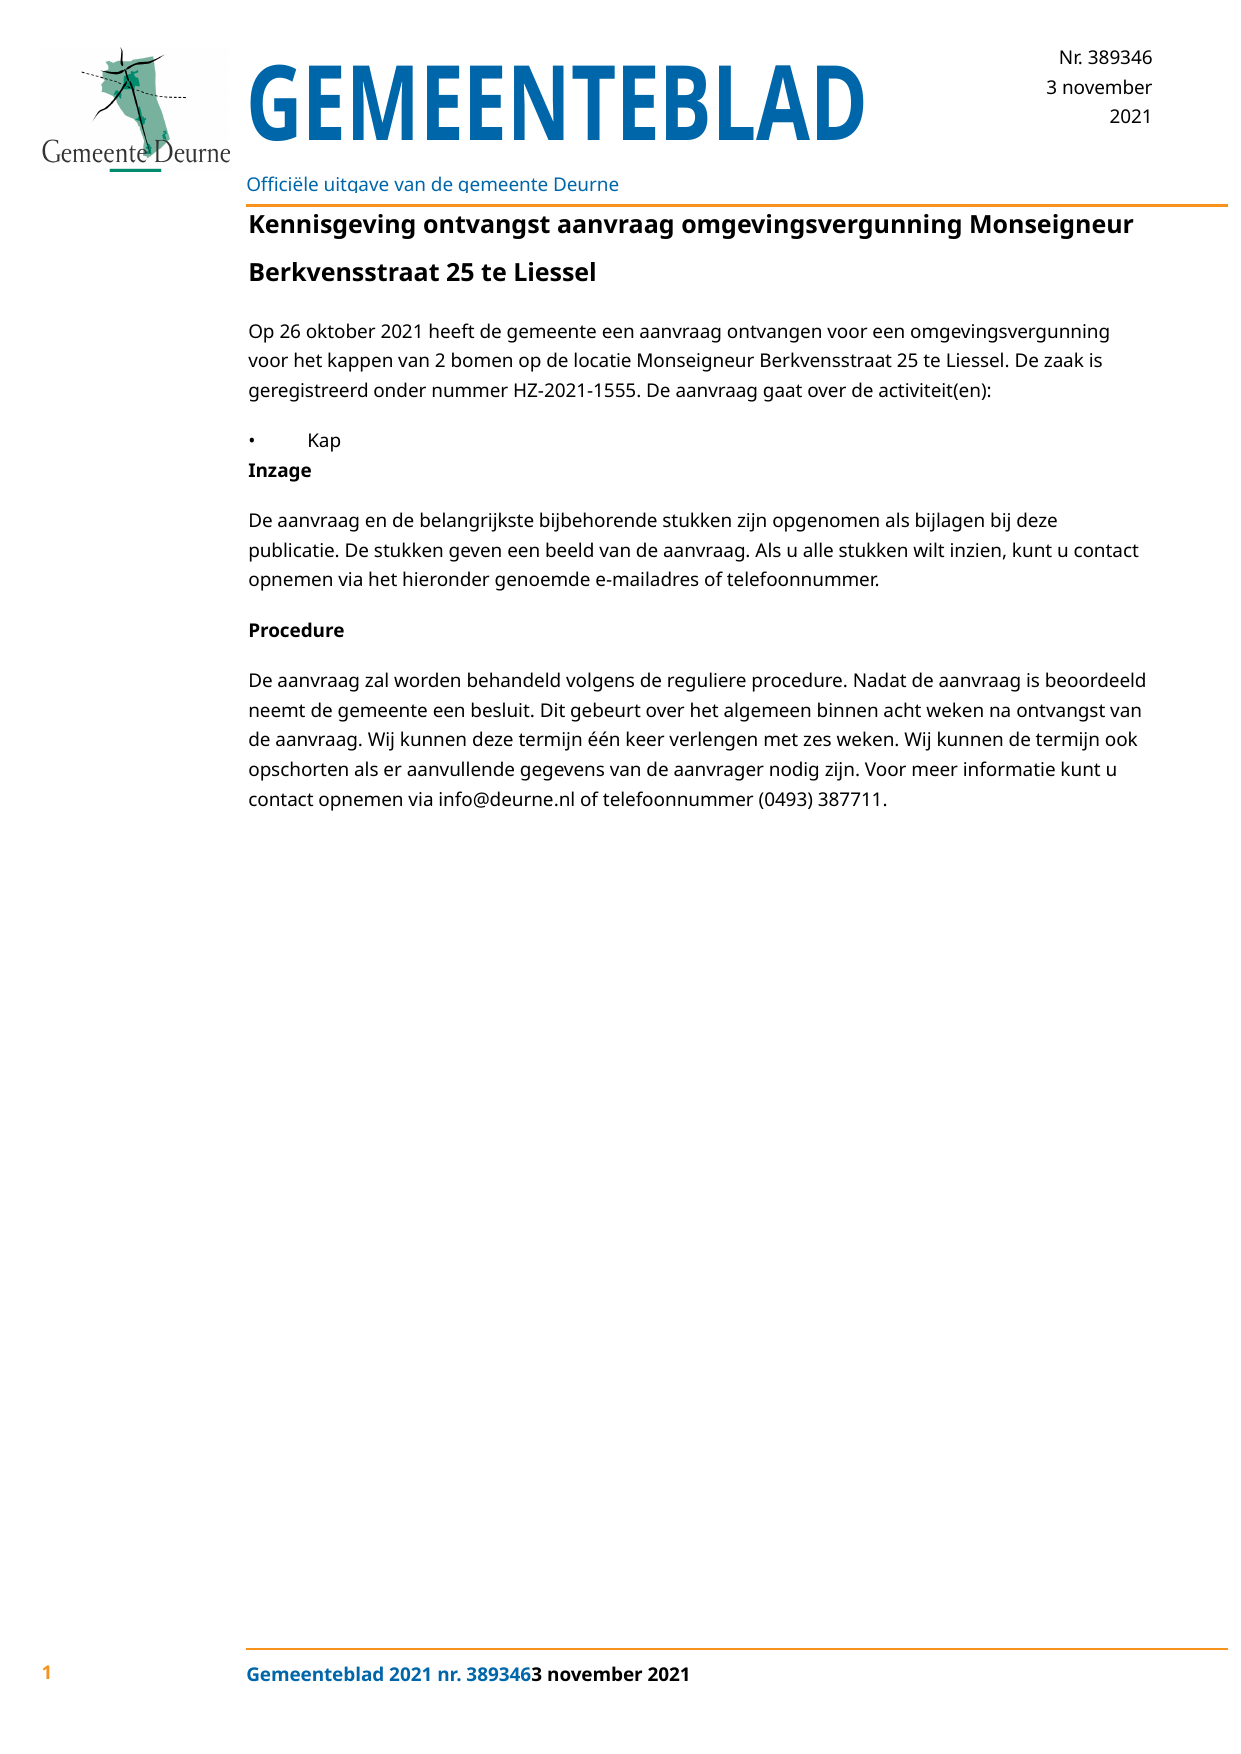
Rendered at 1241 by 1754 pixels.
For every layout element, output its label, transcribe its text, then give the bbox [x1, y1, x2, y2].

text Kennisgeving ontvangst aanvraag omgevingsvergunning Monseigneur Berkvensstraat 25 te Liessel [248, 207, 1152, 288]
text Inzage [248, 457, 1152, 483]
text De aanvraag en de belangrijkste bijbehorende stukken zijn opgenomen als bijlagen bij deze publicatie. De stukken geven een beeld van de aanvraag. Als u alle stukken wilt inzien, kunt u contact opnemen via het hieronder genoemde e-mailadres of telefoonnummer. [248, 507, 1152, 592]
picture [41, 47, 231, 172]
text Procedure [248, 617, 1152, 643]
text De aanvraag zal worden behandeld volgens de reguliere procedure. Nadat de aanvraag is beoordeeld neemt de gemeente een besluit. Dit gebeurt over het algemeen binnen acht weken na ontvangst van de aanvraag. Wij kunnen deze termijn één keer verlengen met zes weken. Wij kunnen de termijn ook opschorten als er aanvullende gegevens van de aanvrager nodig zijn. Voor meer informatie kunt u contact opnemen via info@deurne.nl of telefoonnummer (0493) 387711. [248, 667, 1152, 812]
list Kap [248, 427, 1152, 453]
text Op 26 oktober 2021 heeft de gemeente een aanvraag ontvangen voor een omgevingsvergunning voor het kappen van 2 bomen op de locatie Monseigneur Berkvensstraat 25 te Liessel. De zaak is geregistreerd onder nummer HZ-2021-1555. De aanvraag gaat over de activiteit(en): [248, 318, 1152, 403]
